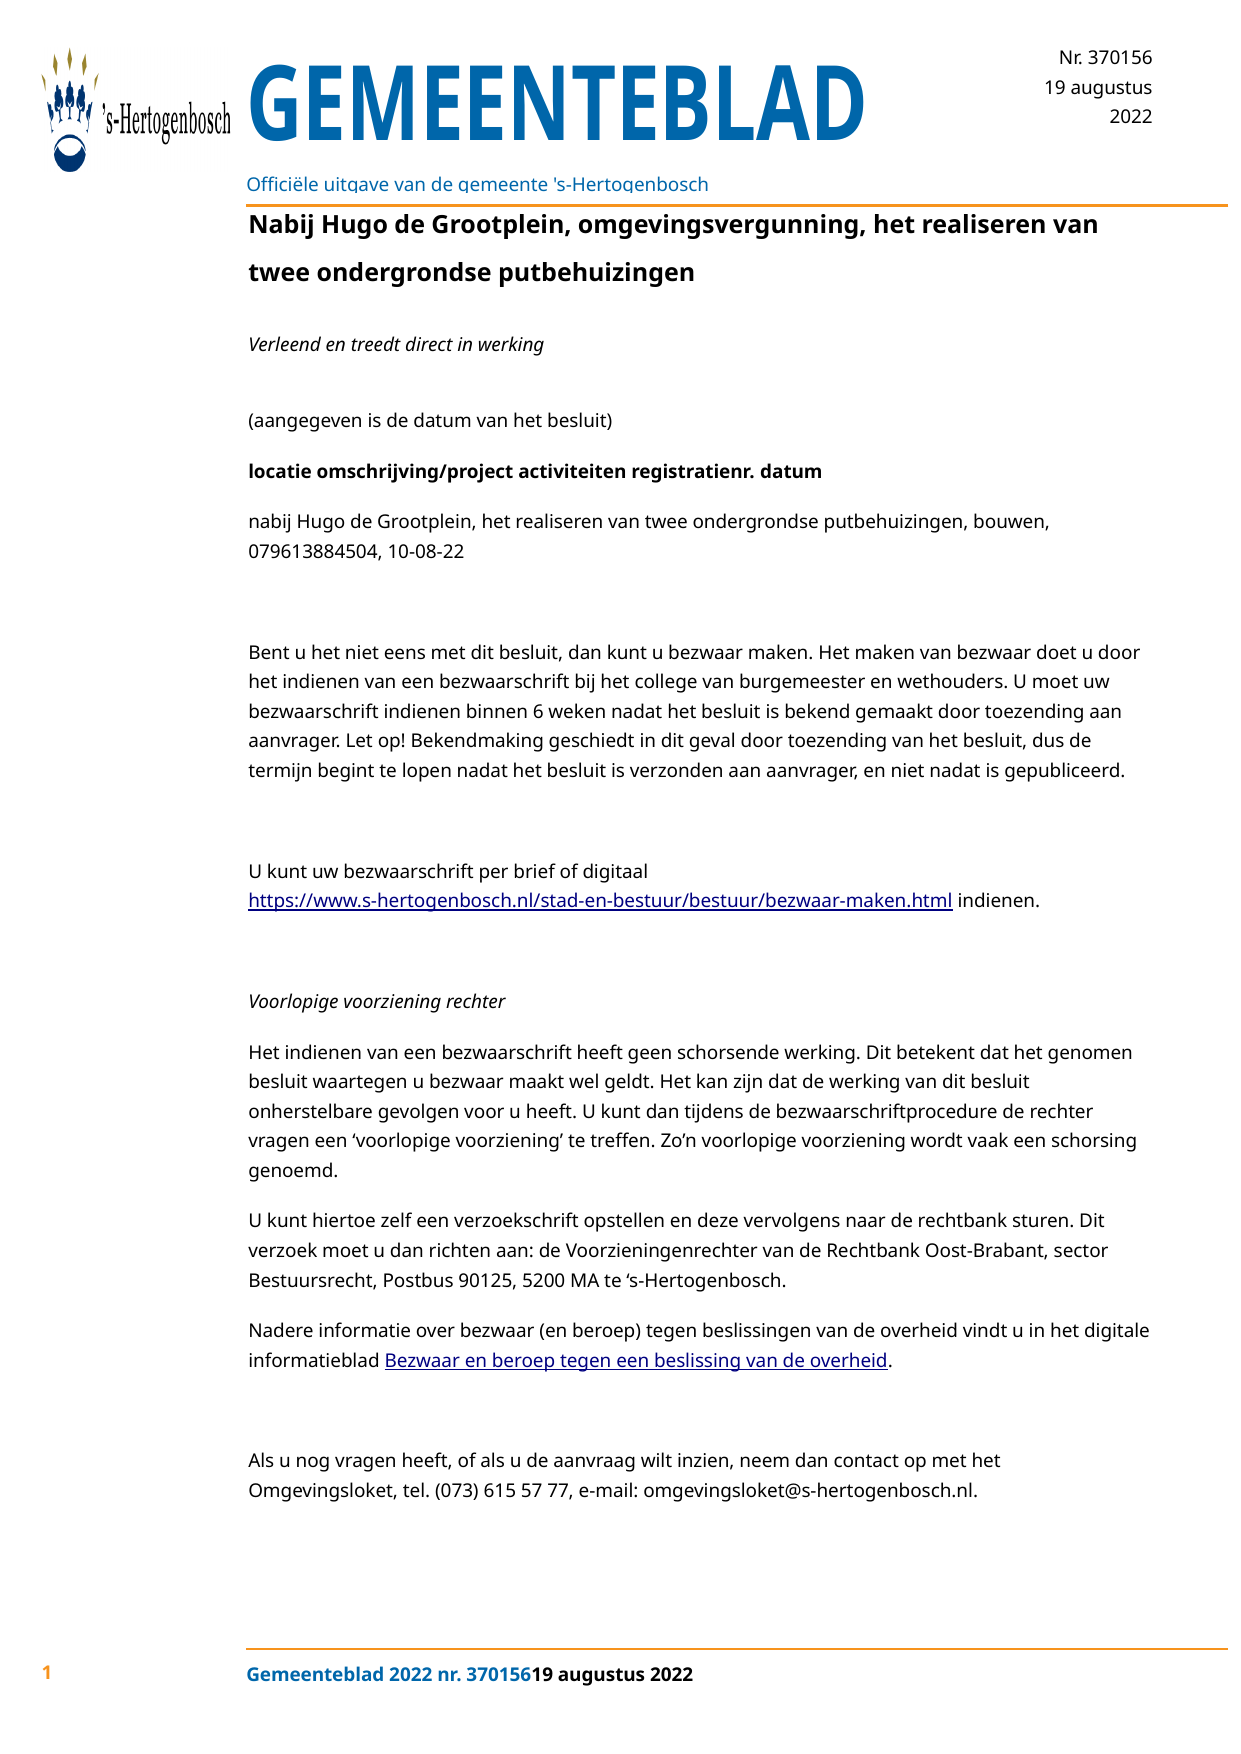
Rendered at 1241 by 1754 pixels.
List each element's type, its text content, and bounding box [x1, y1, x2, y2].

text Het indienen van een bezwaarschrift heeft geen schorsende werking. Dit betekent dat het genomen besluit waartegen u bezwaar maakt wel geldt. Het kan zijn dat de werking van dit besluit onherstelbare gevolgen voor u heeft. U kunt dan tijdens de bezwaarschriftprocedure de rechter vragen een ‘voorlopige voorziening’ te treffen. Zo’n voorlopige voorziening wordt vaak een schorsing genoemd. [248, 1039, 1152, 1183]
text U kunt hiertoe zelf een verzoekschrift opstellen en deze vervolgens naar de rechtbank sturen. Dit verzoek moet u dan richten aan: de Voorzieningenrechter van de Rechtbank Oost-Brabant, sector Bestuursrecht, Postbus 90125, 5200 MA te ‘s-Hertogenbosch. [248, 1208, 1152, 1292]
text Bent u het niet eens met dit besluit, dan kunt u bezwaar maken. Het maken van bezwaar doet u door het indienen van een bezwaarschrift bij het college van burgemeester en wethouders. U moet uw bezwaarschrift indienen binnen 6 weken nadat het besluit is bekend gemaakt door toezending aan aanvrager. Let op! Bekendmaking geschiedt in dit geval door toezending van het besluit, dus de termijn begint te lopen nadat het besluit is verzonden aan aanvrager, en niet nadat is gepubliceerd. [248, 639, 1152, 783]
text Als u nog vragen heeft, of als u de aanvraag wilt inzien, neem dan contact op met het Omgevingsloket, tel. (073) 615 57 77, e-mail: omgevingsloket@s-hertogenbosch.nl. [248, 1448, 1152, 1503]
picture [41, 47, 231, 172]
text nabij Hugo de Grootplein, het realiseren van twee ondergrondse putbehuizingen, bouwen, 079613884504, 10-08-22 [248, 508, 1152, 564]
text Nabij Hugo de Grootplein, omgevingsvergunning, het realiseren van twee ondergrondse putbehuizingen [248, 207, 1152, 288]
text Verleend en treedt direct in werking [248, 331, 1152, 357]
text (aangegeven is de datum van het besluit) [248, 408, 1152, 433]
text U kunt uw bezwaarschrift per brief of digitaal https://www.s-hertogenbosch.nl/stad-en-bestuur/bestuur/bezwaar-maken.html indienen. [248, 858, 1152, 913]
text Nadere informatie over bezwaar (en beroep) tegen beslissingen van de overheid vindt u in het digitale informatieblad Bezwaar en beroep tegen een beslissing van de overheid. [248, 1317, 1152, 1372]
text Voorlopige voorziening rechter [248, 988, 1152, 1014]
text locatie omschrijving/project activiteiten registratienr. datum [248, 458, 1152, 484]
